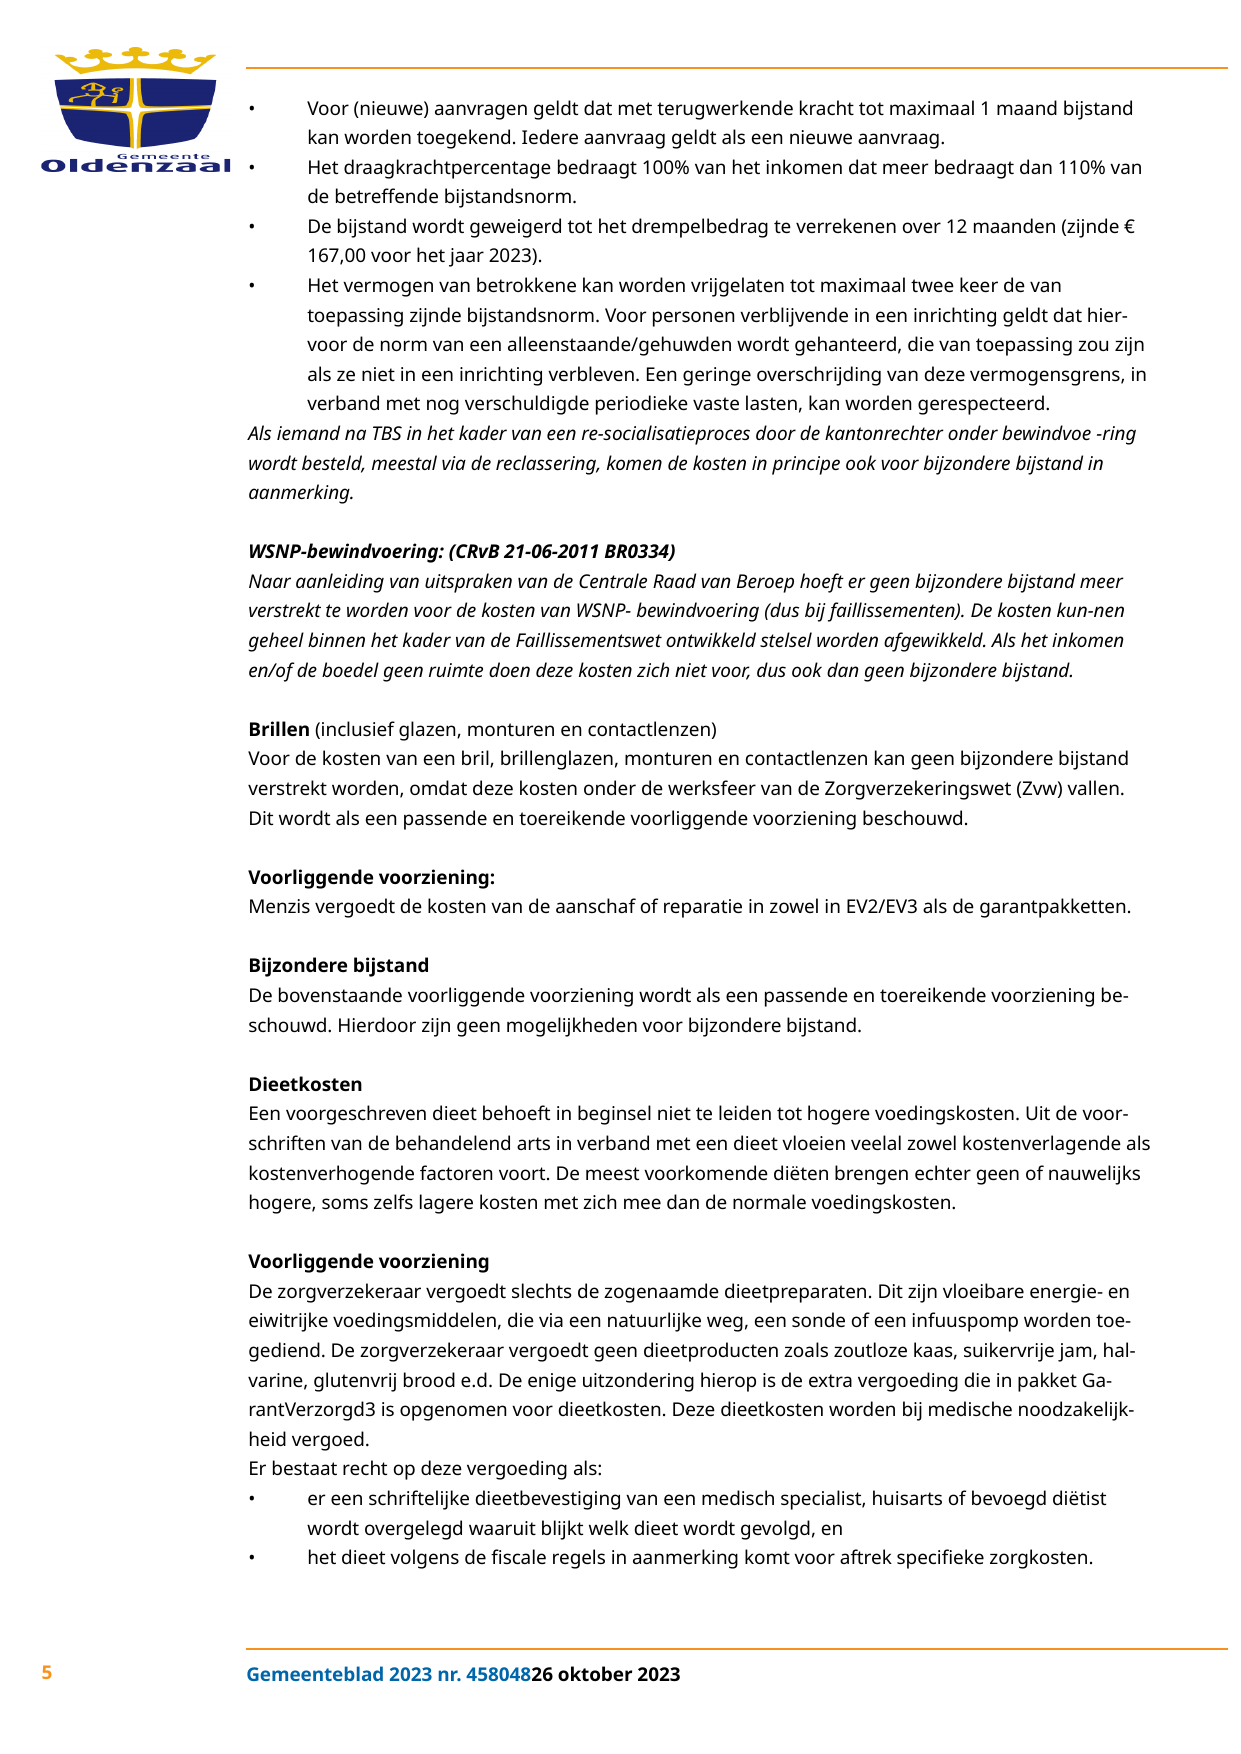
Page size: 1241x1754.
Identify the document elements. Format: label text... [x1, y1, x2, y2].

text Voorliggende voorziening: [248, 864, 1152, 890]
list er een schriftelijke dieetbevestiging van een medisch specialist, huisarts of bevoegd diëtist wordt overgelegd waaruit blijkt welk dieet wordt gevolgd, en [248, 1485, 1152, 1541]
list het dieet volgens de fiscale regels in aanmerking komt voor aftrek specifieke zorgkosten. [248, 1544, 1152, 1570]
list Het vermogen van betrokkene kan worden vrijgelaten tot maximaal twee keer de van toepassing zijnde bijstandsnorm. Voor personen verblijvende in een inrichting geldt dat hier-voor de norm van een alleenstaande/gehuwden wordt gehanteerd, die van toepassing zou zijn als ze niet in een inrichting verbleven. Een geringe overschrijding van deze vermogensgrens, in verband met nog verschuldigde periodieke vaste lasten, kan worden gerespecteerd. [248, 272, 1152, 416]
text De bovenstaande voorliggende voorziening wordt als een passende en toereikende voorziening be-schouwd. Hierdoor zijn geen mogelijkheden voor bijzondere bijstand. [248, 982, 1152, 1038]
list Voor (nieuwe) aanvragen geldt dat met terugwerkende kracht tot maximaal 1 maand bijstand kan worden toegekend. Iedere aanvraag geldt als een nieuwe aanvraag. [248, 95, 1152, 150]
list De bijstand wordt geweigerd tot het drempelbedrag te verrekenen over 12 maanden (zijnde € 167,00 voor het jaar 2023). [248, 213, 1152, 268]
text Voorliggende voorziening [248, 1248, 1152, 1274]
picture [41, 47, 231, 172]
text Een voorgeschreven dieet behoeft in beginsel niet te leiden tot hogere voedingskosten. Uit de voor-schriften van de behandelend arts in verband met een dieet vloeien veelal zowel kostenverlagende als kostenverhogende factoren voort. De meest voorkomende diëten brengen echter geen of nauwelijks hogere, soms zelfs lagere kosten met zich mee dan de normale voedingskosten. [248, 1101, 1152, 1215]
text Voor de kosten van een bril, brillenglazen, monturen en contactlenzen kan geen bijzondere bijstand verstrekt worden, omdat deze kosten onder de werksfeer van de Zorgverzekeringswet (Zvw) vallen. Dit wordt als een passende en toereikende voorliggende voorziening beschouwd. [248, 746, 1152, 831]
list Het draagkrachtpercentage bedraagt 100% van het inkomen dat meer bedraagt dan 110% van de betreffende bijstandsnorm. [248, 154, 1152, 209]
text Bijzondere bijstand [248, 953, 1152, 978]
text De zorgverzekeraar vergoedt slechts de zogenaamde dieetpreparaten. Dit zijn vloeibare energie- en eiwitrijke voedingsmiddelen, die via een natuurlijke weg, een sonde of een infuuspomp worden toe-gediend. De zorgverzekeraar vergoedt geen dieetproducten zoals zoutloze kaas, suikervrije jam, hal-varine, glutenvrij brood e.d. De enige uitzondering hierop is de extra vergoeding die in pakket Ga-rantVerzorgd3 is opgenomen voor dieetkosten. Deze dieetkosten worden bij medische noodzakelijk-heid vergoed. [248, 1278, 1152, 1452]
text Dieetkosten [248, 1071, 1152, 1097]
text Brillen (inclusief glazen, monturen en contactlenzen) [248, 716, 1152, 742]
text Er bestaat recht op deze vergoeding als: [248, 1456, 1152, 1481]
text Als iemand na TBS in het kader van een re-socialisatieproces door de kantonrechter onder bewindvoe -ring wordt besteld, meestal via de reclassering, komen de kosten in principe ook voor bijzondere bijstand in aanmerking. [248, 420, 1152, 505]
text WSNP-bewindvoering: (CRvB 21-06-2011 BR0334) [248, 538, 1152, 564]
text Naar aanleiding van uitspraken van de Centrale Raad van Beroep hoeft er geen bijzondere bijstand meer verstrekt te worden voor de kosten van WSNP- bewindvoering (dus bij faillissementen). De kosten kun-nen geheel binnen het kader van de Faillissementswet ontwikkeld stelsel worden afgewikkeld. Als het inkomen en/of de boedel geen ruimte doen deze kosten zich niet voor, dus ook dan geen bijzondere bijstand. [248, 568, 1152, 683]
text Menzis vergoedt de kosten van de aanschaf of reparatie in zowel in EV2/EV3 als de garantpakketten. [248, 893, 1152, 919]
